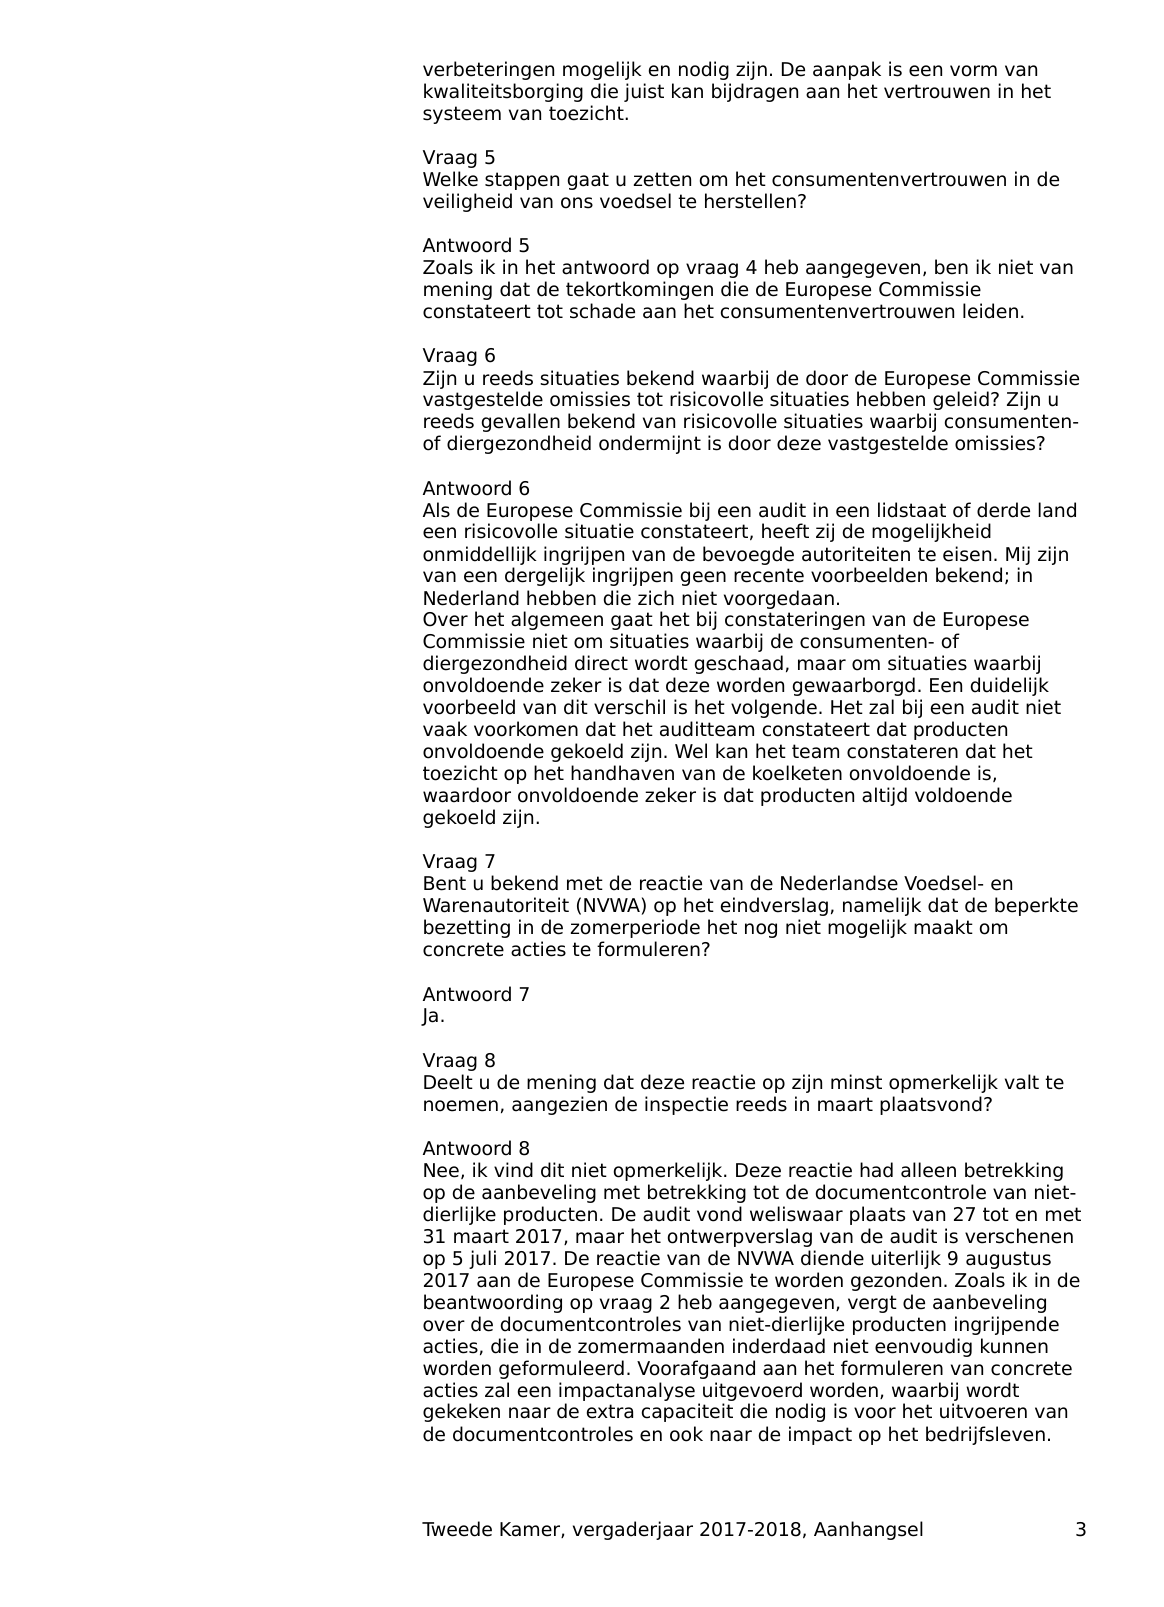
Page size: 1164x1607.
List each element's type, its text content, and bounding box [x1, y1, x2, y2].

text Als de Europese Commissie bij een audit in een lidstaat of derde land een risicovolle situatie constateert, heeft zij de mogelijkheid onmiddellijk ingrijpen van de bevoegde autoriteiten te eisen. Mij zijn van een dergelijk ingrijpen geen recente voorbeelden bekend; in Nederland hebben die zich niet voorgedaan. [422, 499, 1087, 609]
text Vraag 8 [422, 1049, 1087, 1072]
text Zijn u reeds situaties bekend waarbij de door de Europese Commissie vastgestelde omissies tot risicovolle situaties hebben geleid? Zijn u reeds gevallen bekend van risicovolle situaties waarbij consumenten- of diergezondheid ondermijnt is door deze vastgestelde omissies? [422, 367, 1087, 455]
text Antwoord 6 [422, 477, 1087, 499]
text Bent u bekend met de reactie van de Nederlandse Voedsel- en Warenautoriteit (NVWA) op het eindverslag, namelijk dat de beperkte bezetting in de zomerperiode het nog niet mogelijk maakt om concrete acties te formuleren? [422, 873, 1087, 961]
text Deelt u de mening dat deze reactie op zijn minst opmerkelijk valt te noemen, aangezien de inspectie reeds in maart plaatsvond? [422, 1072, 1087, 1116]
text verbeteringen mogelijk en nodig zijn. De aanpak is een vorm van kwaliteitsborging die juist kan bijdragen aan het vertrouwen in het systeem van toezicht. [422, 59, 1087, 125]
text Over het algemeen gaat het bij constateringen van de Europese Commissie niet om situaties waarbij de consumenten- of diergezondheid direct wordt geschaad, maar om situaties waarbij onvoldoende zeker is dat deze worden gewaarborgd. Een duidelijk voorbeeld van dit verschil is het volgende. Het zal bij een audit niet vaak voorkomen dat het auditteam constateert dat producten onvoldoende gekoeld zijn. Wel kan het team constateren dat het toezicht op het handhaven van de koelketen onvoldoende is, waardoor onvoldoende zeker is dat producten altijd voldoende gekoeld zijn. [422, 609, 1087, 829]
text Welke stappen gaat u zetten om het consumentenvertrouwen in de veiligheid van ons voedsel te herstellen? [422, 169, 1087, 213]
text Vraag 7 [422, 851, 1087, 873]
text Antwoord 8 [422, 1138, 1087, 1160]
text Antwoord 7 [422, 983, 1087, 1005]
text Vraag 5 [422, 147, 1087, 169]
text Zoals ik in het antwoord op vraag 4 heb aangegeven, ben ik niet van mening dat de tekortkomingen die de Europese Commissie constateert tot schade aan het consumentenvertrouwen leiden. [422, 257, 1087, 323]
text Antwoord 5 [422, 235, 1087, 257]
text Nee, ik vind dit niet opmerkelijk. Deze reactie had alleen betrekking op de aanbeveling met betrekking tot de documentcontrole van niet-dierlijke producten. De audit vond weliswaar plaats van 27 tot en met 31 maart 2017, maar het ontwerpverslag van de audit is verschenen op 5 juli 2017. De reactie van de NVWA diende uiterlijk 9 augustus 2017 aan de Europese Commissie te worden gezonden. Zoals ik in de beantwoording op vraag 2 heb aangegeven, vergt de aanbeveling over de documentcontroles van niet-dierlijke producten ingrijpende acties, die in de zomermaanden inderdaad niet eenvoudig kunnen worden geformuleerd. Voorafgaand aan het formuleren van concrete acties zal een impactanalyse uitgevoerd worden, waarbij wordt gekeken naar de extra capaciteit die nodig is voor het uitvoeren van de documentcontroles en ook naar de impact op het bedrijfsleven. [422, 1160, 1087, 1445]
text Ja. [422, 1005, 1087, 1027]
text Vraag 6 [422, 345, 1087, 367]
